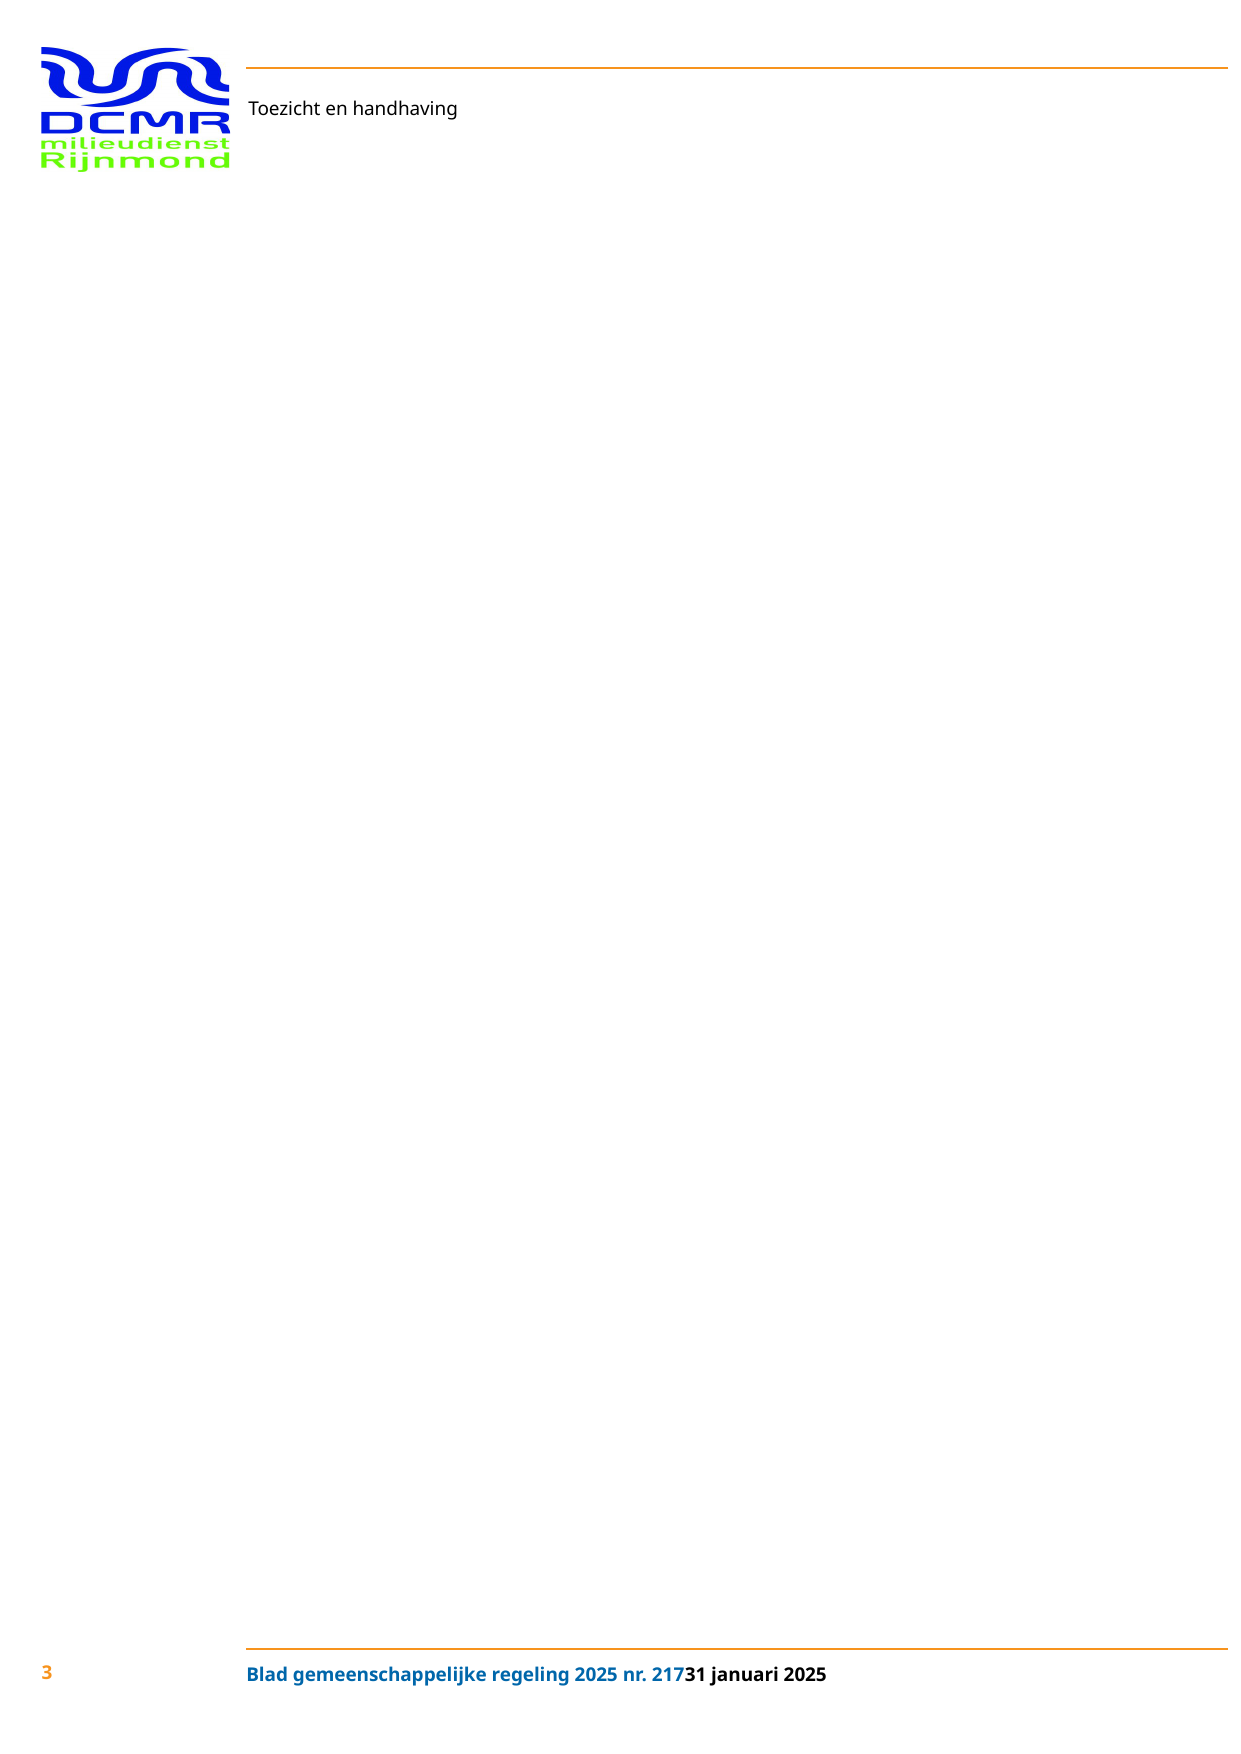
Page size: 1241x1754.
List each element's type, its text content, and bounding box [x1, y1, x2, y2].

text Toezicht en handhaving [248, 95, 1152, 121]
picture [41, 47, 231, 172]
